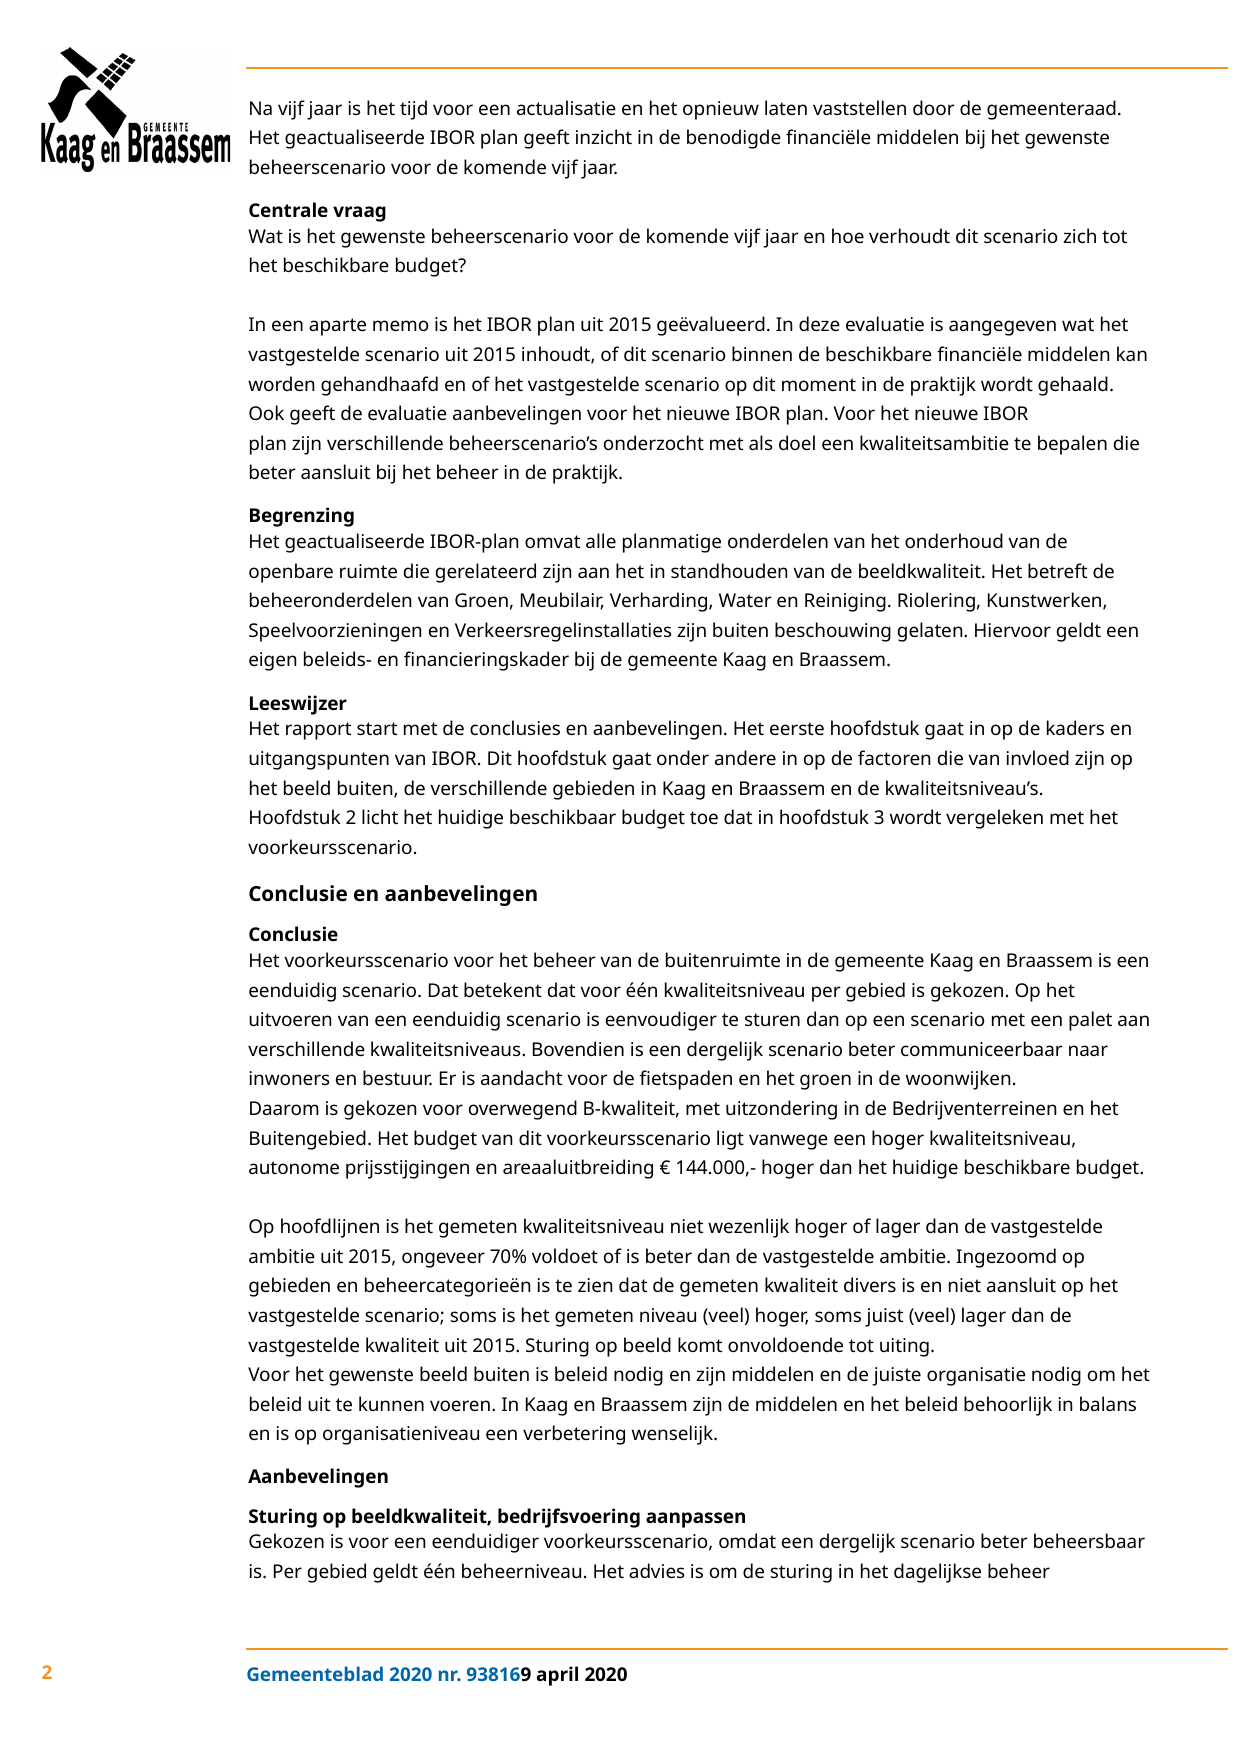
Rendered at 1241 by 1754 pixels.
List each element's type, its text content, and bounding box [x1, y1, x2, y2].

text In een aparte memo is het IBOR plan uit 2015 geëvalueerd. In deze evaluatie is aangegeven wat het vastgestelde scenario uit 2015 inhoudt, of dit scenario binnen de beschikbare financiële middelen kan worden gehandhaafd en of het vastgestelde scenario op dit moment in de praktijk wordt gehaald. Ook geeft de evaluatie aanbevelingen voor het nieuwe IBOR plan. Voor het nieuwe IBOR [248, 312, 1152, 426]
text Aanbevelingen [248, 1464, 1152, 1489]
text Centrale vraag [248, 197, 1152, 223]
text Het rapport start met de conclusies en aanbevelingen. Het eerste hoofdstuk gaat in op de kaders en uitgangspunten van IBOR. Dit hoofdstuk gaat onder andere in op de factoren die van invloed zijn op het beeld buiten, de verschillende gebieden in Kaag en Braassem en de kwaliteitsniveau’s. [248, 716, 1152, 800]
text Daarom is gekozen voor overwegend B-kwaliteit, met uitzondering in de Bedrijventerreinen en het Buitengebied. Het budget van dit voorkeursscenario ligt vanwege een hoger kwaliteitsniveau, autonome prijsstijgingen en areaaluitbreiding € 144.000,- hoger dan het huidige beschikbare budget. [248, 1095, 1152, 1180]
text Na vijf jaar is het tijd voor een actualisatie en het opnieuw laten vaststellen door de gemeenteraad. Het geactualiseerde IBOR plan geeft inzicht in de benodigde financiële middelen bij het gewenste beheerscenario voor de komende vijf jaar. [248, 95, 1152, 180]
text Sturing op beeldkwaliteit, bedrijfsvoering aanpassen [248, 1503, 1152, 1529]
text plan zijn verschillende beheerscenario’s onderzocht met als doel een kwaliteitsambitie te bepalen die beter aansluit bij het beheer in de praktijk. [248, 430, 1152, 485]
text Wat is het gewenste beheerscenario voor de komende vijf jaar en hoe verhoudt dit scenario zich tot het beschikbare budget? [248, 223, 1152, 278]
text Hoofdstuk 2 licht het huidige beschikbaar budget toe dat in hoofdstuk 3 wordt vergeleken met het voorkeursscenario. [248, 804, 1152, 859]
text Het geactualiseerde IBOR-plan omvat alle planmatige onderdelen van het onderhoud van de openbare ruimte die gerelateerd zijn aan het in standhouden van de beeldkwaliteit. Het betreft de beheeronderdelen van Groen, Meubilair, Verharding, Water en Reiniging. Riolering, Kunstwerken, Speelvoorzieningen en Verkeersregelinstallaties zijn buiten beschouwing gelaten. Hiervoor geldt een eigen beleids- en financieringskader bij de gemeente Kaag en Braassem. [248, 528, 1152, 672]
text Begrenzing [248, 503, 1152, 528]
text Het voorkeursscenario voor het beheer van de buitenruimte in de gemeente Kaag en Braassem is een eenduidig scenario. Dat betekent dat voor één kwaliteitsniveau per gebied is gekozen. Op het uitvoeren van een eenduidig scenario is eenvoudiger te sturen dan op een scenario met een palet aan verschillende kwaliteitsniveaus. Bovendien is een dergelijk scenario beter communiceerbaar naar inwoners en bestuur. Er is aandacht voor de fietspaden en het groen in de woonwijken. [248, 947, 1152, 1091]
picture [41, 47, 231, 172]
text Leeswijzer [248, 690, 1152, 716]
text Voor het gewenste beeld buiten is beleid nodig en zijn middelen en de juiste organisatie nodig om het beleid uit te kunnen voeren. In Kaag en Braassem zijn de middelen en het beleid behoorlijk in balans en is op organisatieniveau een verbetering wenselijk. [248, 1361, 1152, 1446]
text Conclusie [248, 921, 1152, 947]
text Gekozen is voor een eenduidiger voorkeursscenario, omdat een dergelijk scenario beter beheersbaar is. Per gebied geldt één beheerniveau. Het advies is om de sturing in het dagelijkse beheer [248, 1529, 1152, 1584]
text Conclusie en aanbevelingen [248, 879, 1152, 908]
text Op hoofdlijnen is het gemeten kwaliteitsniveau niet wezenlijk hoger of lager dan de vastgestelde ambitie uit 2015, ongeveer 70% voldoet of is beter dan de vastgestelde ambitie. Ingezoomd op gebieden en beheercategorieën is te zien dat de gemeten kwaliteit divers is en niet aansluit op het vastgestelde scenario; soms is het gemeten niveau (veel) hoger, soms juist (veel) lager dan de vastgestelde kwaliteit uit 2015. Sturing op beeld komt onvoldoende tot uiting. [248, 1213, 1152, 1357]
